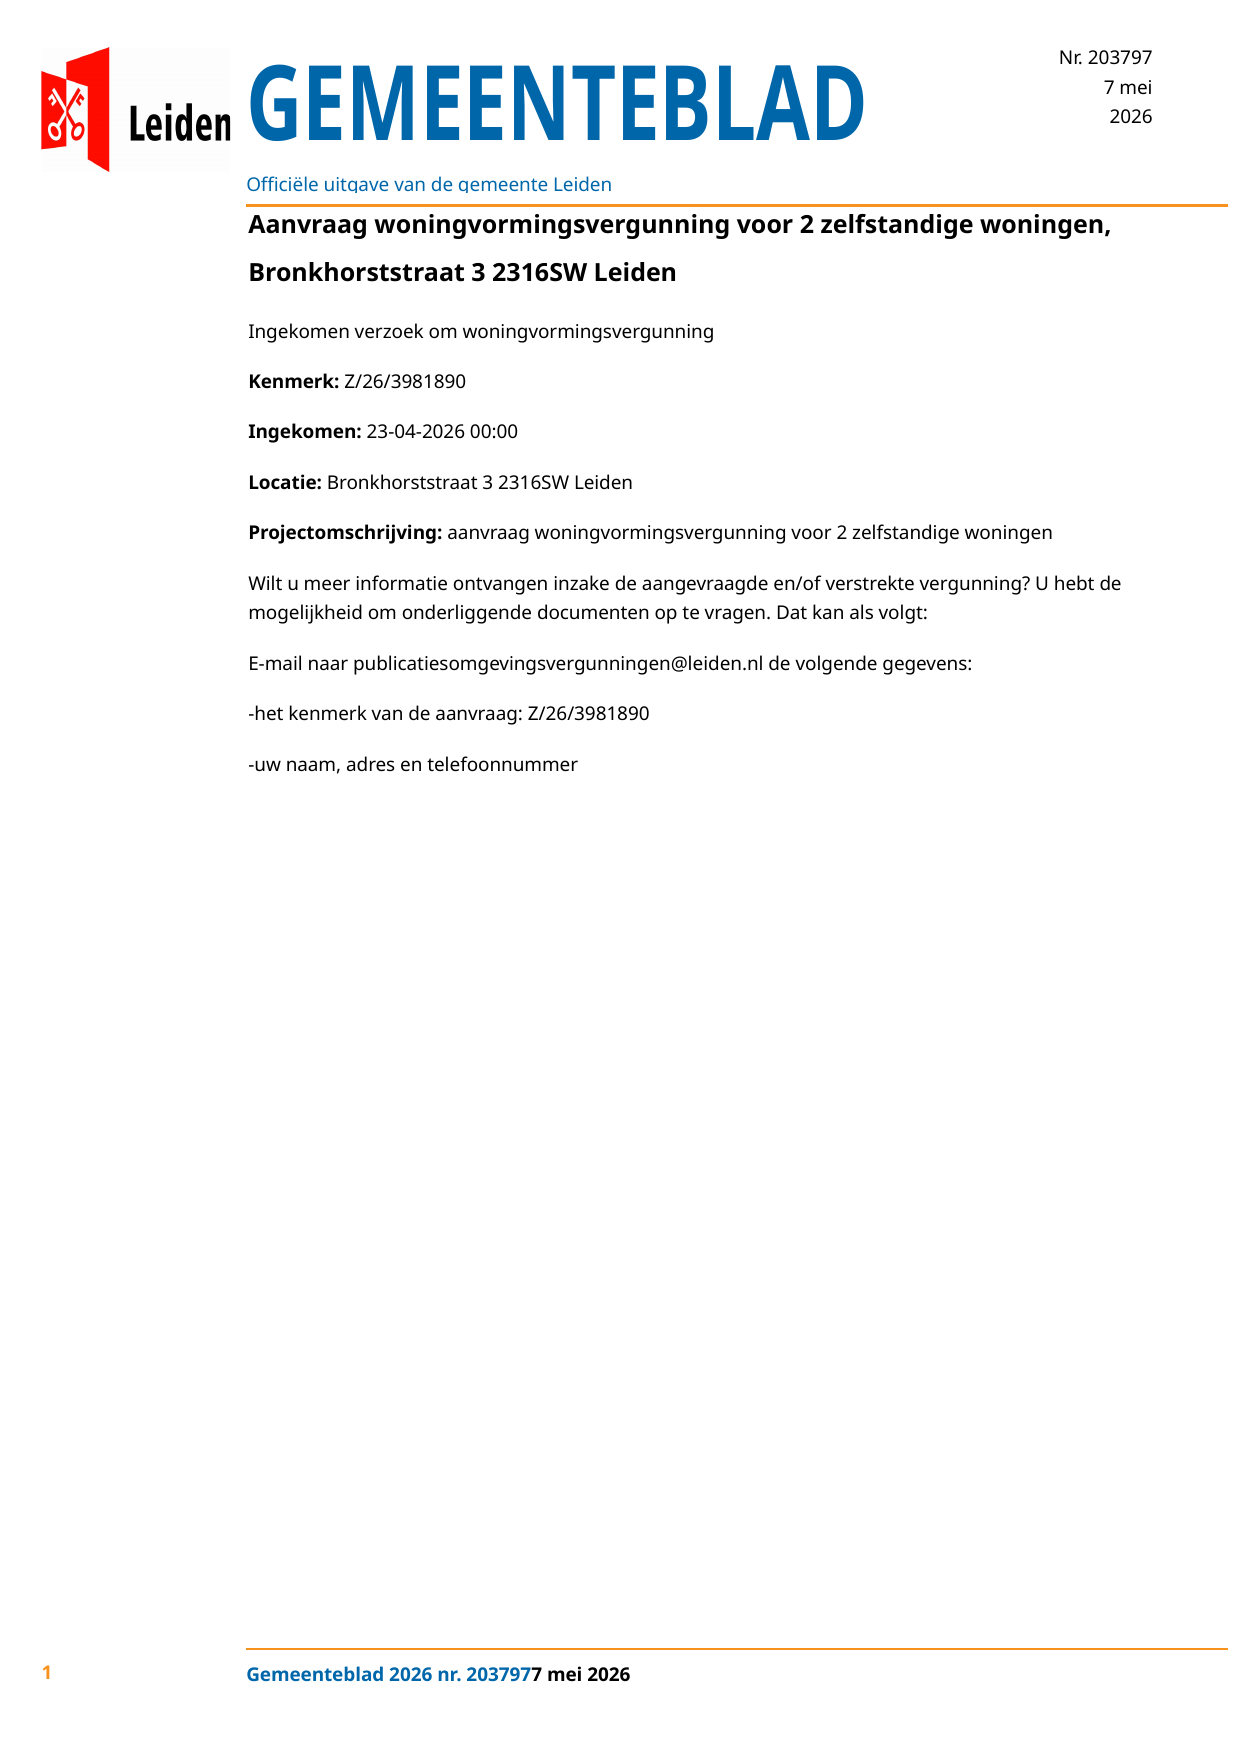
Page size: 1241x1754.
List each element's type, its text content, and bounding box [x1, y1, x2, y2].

text Ingekomen: 23-04-2026 00:00 [248, 419, 1152, 444]
text E-mail naar publicatiesomgevingsvergunningen@leiden.nl de volgende gegevens: [248, 650, 1152, 676]
text Projectomschrijving: aanvraag woningvormingsvergunning voor 2 zelfstandige woningen [248, 519, 1152, 545]
text -uw naam, adres en telefoonnummer [248, 751, 1152, 777]
text Aanvraag woningvormingsvergunning voor 2 zelfstandige woningen, Bronkhorststraat 3 2316SW Leiden [248, 207, 1152, 288]
picture [41, 47, 231, 172]
text -het kenmerk van de aanvraag: Z/26/3981890 [248, 700, 1152, 726]
text Wilt u meer informatie ontvangen inzake de aangevraagde en/of verstrekte vergunning? U hebt de mogelijkheid om onderliggende documenten op te vragen. Dat kan als volgt: [248, 570, 1152, 625]
text Ingekomen verzoek om woningvormingsvergunning [248, 318, 1152, 344]
text Kenmerk: Z/26/3981890 [248, 368, 1152, 394]
text Locatie: Bronkhorststraat 3 2316SW Leiden [248, 469, 1152, 495]
